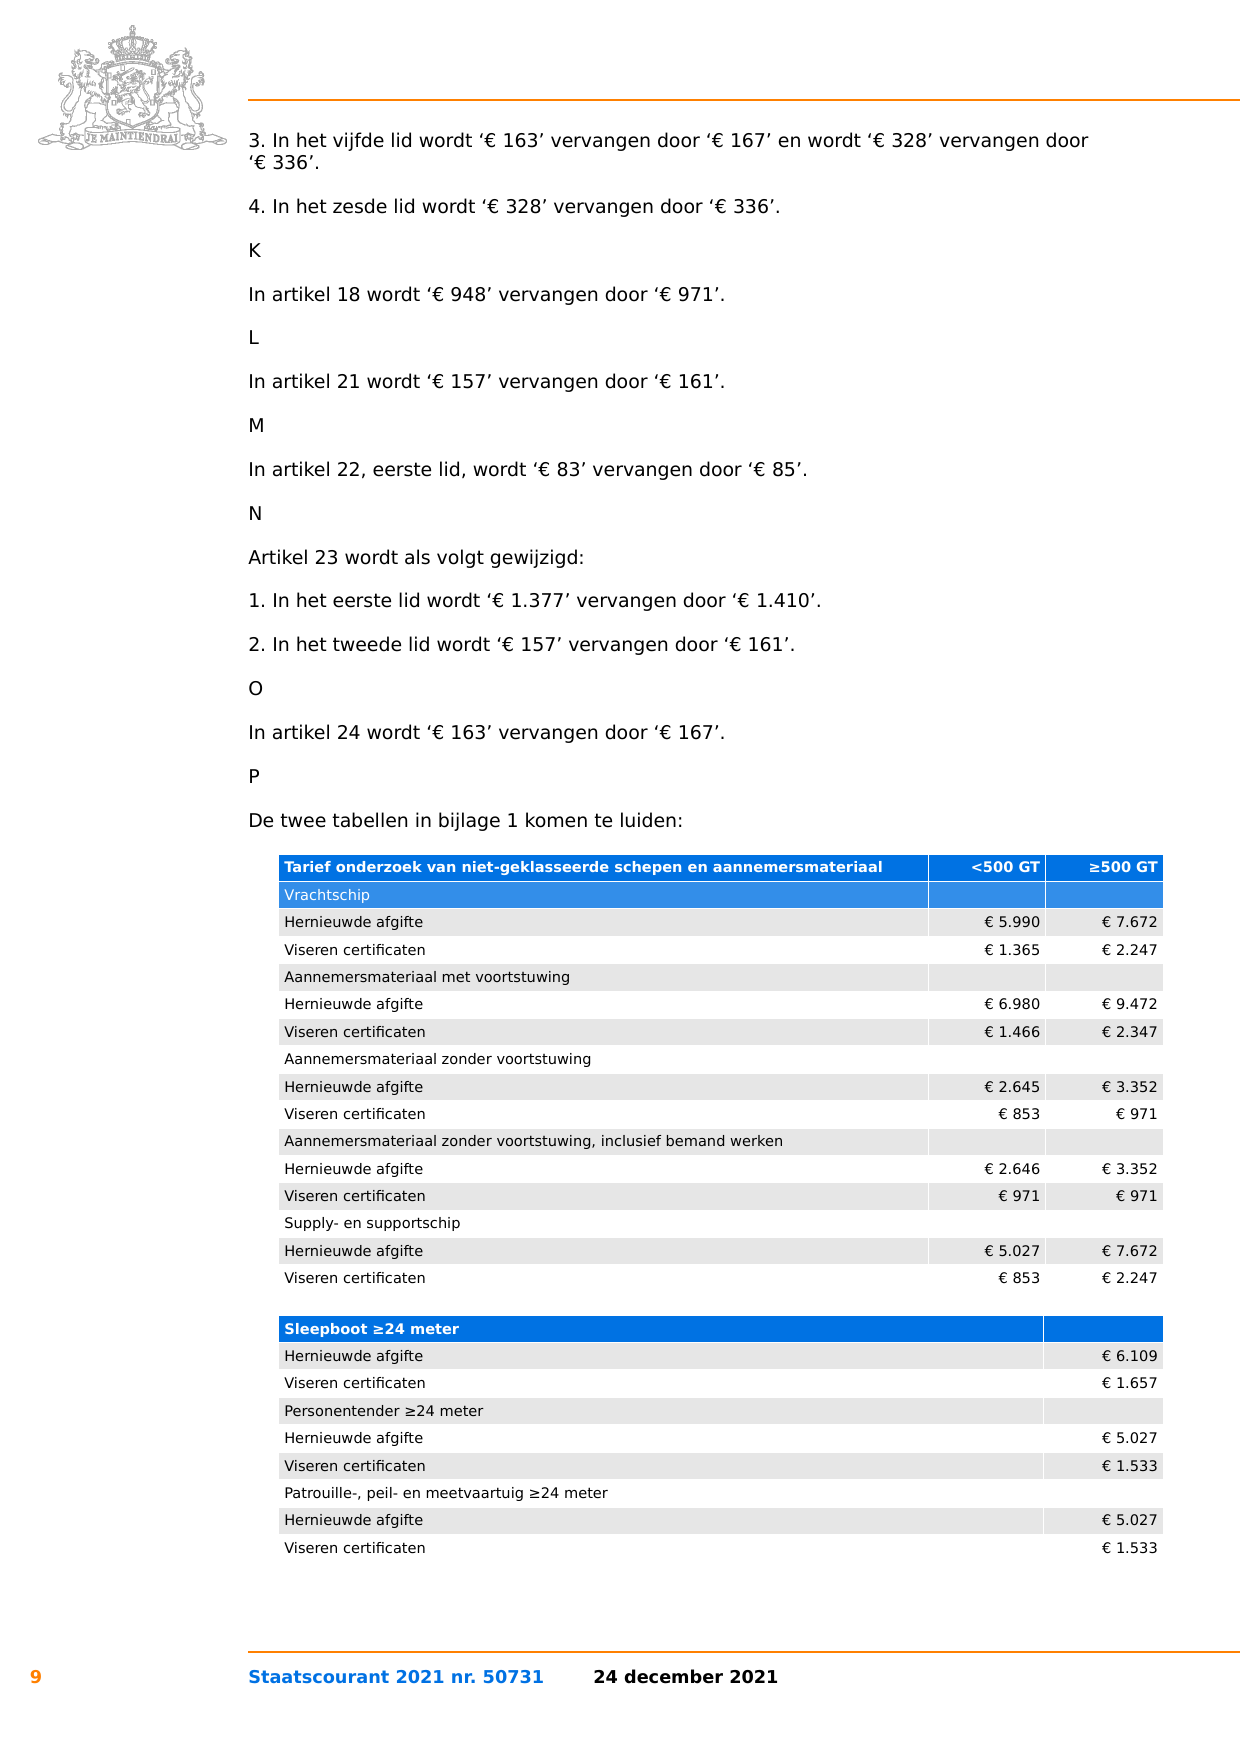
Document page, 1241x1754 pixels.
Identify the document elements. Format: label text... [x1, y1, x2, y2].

table_cell Hernieuwde afgifte [279, 992, 928, 1018]
text Artikel 23 wordt als volgt gewijzigd: [248, 547, 1163, 568]
table_cell [929, 1211, 1045, 1237]
text 4. In het zesde lid wordt ‘€ 328’ vervangen door ‘€ 336’. [248, 196, 1163, 218]
table_cell € 971 [929, 1183, 1045, 1210]
table_cell [1046, 1129, 1163, 1155]
table_cell Viseren certificaten [279, 1535, 1043, 1561]
table_header <500 GT [929, 855, 1045, 881]
table_cell € 5.027 [1044, 1425, 1163, 1452]
text N [248, 503, 1163, 525]
text 3. In het vijfde lid wordt ‘€ 163’ vervangen door ‘€ 167’ en wordt ‘€ 328’ vervangen door ‘€ 336’. [248, 130, 1163, 174]
table_cell Aannemersmateriaal zonder voortstuwing [279, 1046, 928, 1073]
table_cell € 853 [929, 1266, 1045, 1292]
picture [38, 25, 227, 150]
text In artikel 18 wordt ‘€ 948’ vervangen door ‘€ 971’. [248, 283, 1163, 305]
text In artikel 22, eerste lid, wordt ‘€ 83’ vervangen door ‘€ 85’. [248, 459, 1163, 481]
table_cell Viseren certificaten [279, 1266, 928, 1292]
table_cell Aannemersmateriaal met voortstuwing [279, 964, 928, 991]
table_cell € 2.646 [929, 1156, 1045, 1182]
table_cell Viseren certificaten [279, 1453, 1043, 1479]
table_cell [1046, 1211, 1163, 1237]
table_cell [1046, 882, 1163, 908]
table_cell € 5.027 [1044, 1508, 1163, 1534]
table_cell € 9.472 [1046, 992, 1163, 1018]
table_cell € 2.247 [1046, 1266, 1163, 1292]
table_cell € 1.466 [929, 1019, 1045, 1045]
table_cell € 971 [1046, 1101, 1163, 1127]
table_cell € 3.352 [1046, 1156, 1163, 1182]
table_cell [1046, 964, 1163, 991]
table_cell [929, 1046, 1045, 1073]
text O [248, 678, 1163, 700]
table_cell € 6.980 [929, 992, 1045, 1018]
table_cell € 1.365 [929, 937, 1045, 963]
table_header Sleepboot ≥24 meter [279, 1316, 1043, 1342]
table_cell Viseren certificaten [279, 1371, 1043, 1397]
table_cell [1046, 1046, 1163, 1073]
table_cell € 3.352 [1046, 1074, 1163, 1100]
text De twee tabellen in bijlage 1 komen te luiden: [248, 810, 1163, 832]
table_cell Vrachtschip [279, 882, 928, 908]
table_cell [929, 1129, 1045, 1155]
table_cell [929, 964, 1045, 991]
table_cell € 853 [929, 1101, 1045, 1127]
text L [248, 327, 1163, 349]
table_cell Hernieuwde afgifte [279, 1156, 928, 1182]
table_cell € 6.109 [1044, 1343, 1163, 1369]
table_cell [1044, 1480, 1163, 1507]
text P [248, 766, 1163, 788]
table_cell Hernieuwde afgifte [279, 1508, 1043, 1534]
table_cell € 1.533 [1044, 1535, 1163, 1561]
table_cell Aannemersmateriaal zonder voortstuwing, inclusief bemand werken [279, 1129, 928, 1155]
text K [248, 239, 1163, 262]
table_cell Hernieuwde afgifte [279, 1238, 928, 1264]
text M [248, 415, 1163, 437]
table_cell € 5.990 [929, 909, 1045, 936]
table_cell [1044, 1398, 1163, 1424]
table_cell € 1.533 [1044, 1453, 1163, 1479]
table_header [1044, 1316, 1163, 1342]
text In artikel 24 wordt ‘€ 163’ vervangen door ‘€ 167’. [248, 722, 1163, 744]
table_cell Supply- en supportschip [279, 1211, 928, 1237]
table_header Tarief onderzoek van niet-geklasseerde schepen en aannemersmateriaal [279, 855, 928, 881]
table_cell € 5.027 [929, 1238, 1045, 1264]
table_cell [929, 882, 1045, 908]
text In artikel 21 wordt ‘€ 157’ vervangen door ‘€ 161’. [248, 371, 1163, 393]
table_cell Patrouille-, peil- en meetvaartuig ≥24 meter [279, 1480, 1043, 1507]
table_cell € 1.657 [1044, 1371, 1163, 1397]
table_cell Personentender ≥24 meter [279, 1398, 1043, 1424]
table_cell Viseren certificaten [279, 1019, 928, 1045]
table_cell Hernieuwde afgifte [279, 1425, 1043, 1452]
text 1. In het eerste lid wordt ‘€ 1.377’ vervangen door ‘€ 1.410’. [248, 590, 1163, 612]
table_cell Hernieuwde afgifte [279, 1074, 928, 1100]
table_cell € 7.672 [1046, 909, 1163, 936]
table_cell € 971 [1046, 1183, 1163, 1210]
table_cell € 2.645 [929, 1074, 1045, 1100]
table_cell Viseren certificaten [279, 1183, 928, 1210]
table_header ≥500 GT [1046, 855, 1163, 881]
table_cell Hernieuwde afgifte [279, 909, 928, 936]
table_cell Viseren certificaten [279, 937, 928, 963]
table_cell € 2.247 [1046, 937, 1163, 963]
table_cell Hernieuwde afgifte [279, 1343, 1043, 1369]
table_cell Viseren certificaten [279, 1101, 928, 1127]
text 2. In het tweede lid wordt ‘€ 157’ vervangen door ‘€ 161’. [248, 634, 1163, 656]
table_cell € 7.672 [1046, 1238, 1163, 1264]
table_cell € 2.347 [1046, 1019, 1163, 1045]
